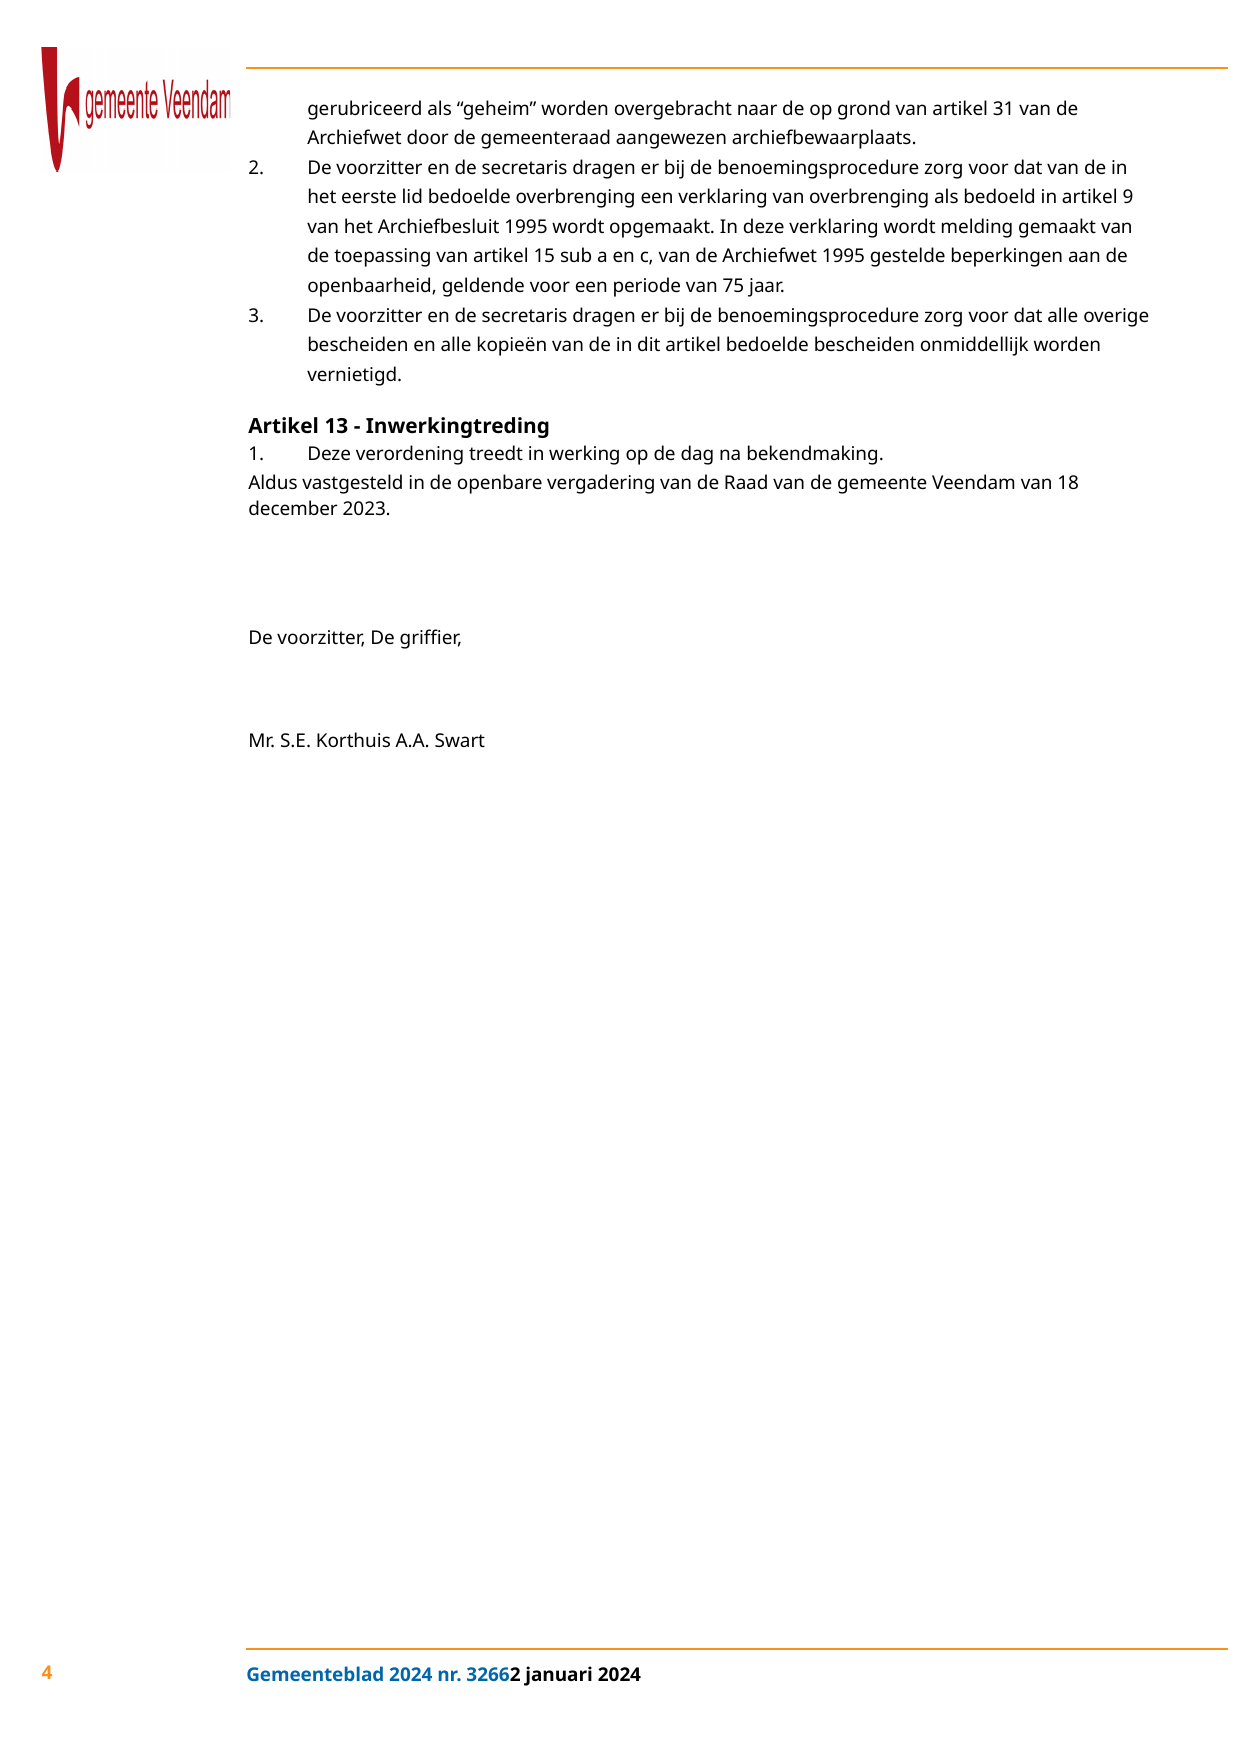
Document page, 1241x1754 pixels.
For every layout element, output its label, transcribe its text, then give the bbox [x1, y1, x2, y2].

text Artikel 13 - Inwerkingtreding [248, 411, 1152, 440]
picture [41, 47, 231, 172]
list De voorzitter en de secretaris dragen er bij de benoemingsprocedure zorg voor dat van de in het eerste lid bedoelde overbrenging een verklaring van overbrenging als bedoeld in artikel 9 van het Archiefbesluit 1995 wordt opgemaakt. In deze verklaring wordt melding gemaakt van de toepassing van artikel 15 sub a en c, van de Archiefwet 1995 gestelde beperkingen aan de openbaarheid, geldende voor een periode van 75 jaar. [248, 154, 1152, 298]
list De voorzitter en de secretaris dragen er bij de benoemingsprocedure zorg voor dat alle overige bescheiden en alle kopieën van de in dit artikel bedoelde bescheiden onmiddellijk worden vernietigd. [248, 302, 1152, 387]
text Mr. S.E. Korthuis A.A. Swart [248, 727, 1152, 752]
list Deze verordening treedt in werking op de dag na bekendmaking. [248, 440, 1152, 466]
list gerubriceerd als “geheim” worden overgebracht naar de op grond van artikel 31 van de Archiefwet door de gemeenteraad aangewezen archiefbewaarplaats. [248, 95, 1152, 150]
text De voorzitter, De griffier, [248, 624, 1152, 649]
text Aldus vastgesteld in de openbare vergadering van de Raad van de gemeente Veendam van 18 december 2023. [248, 469, 1152, 521]
